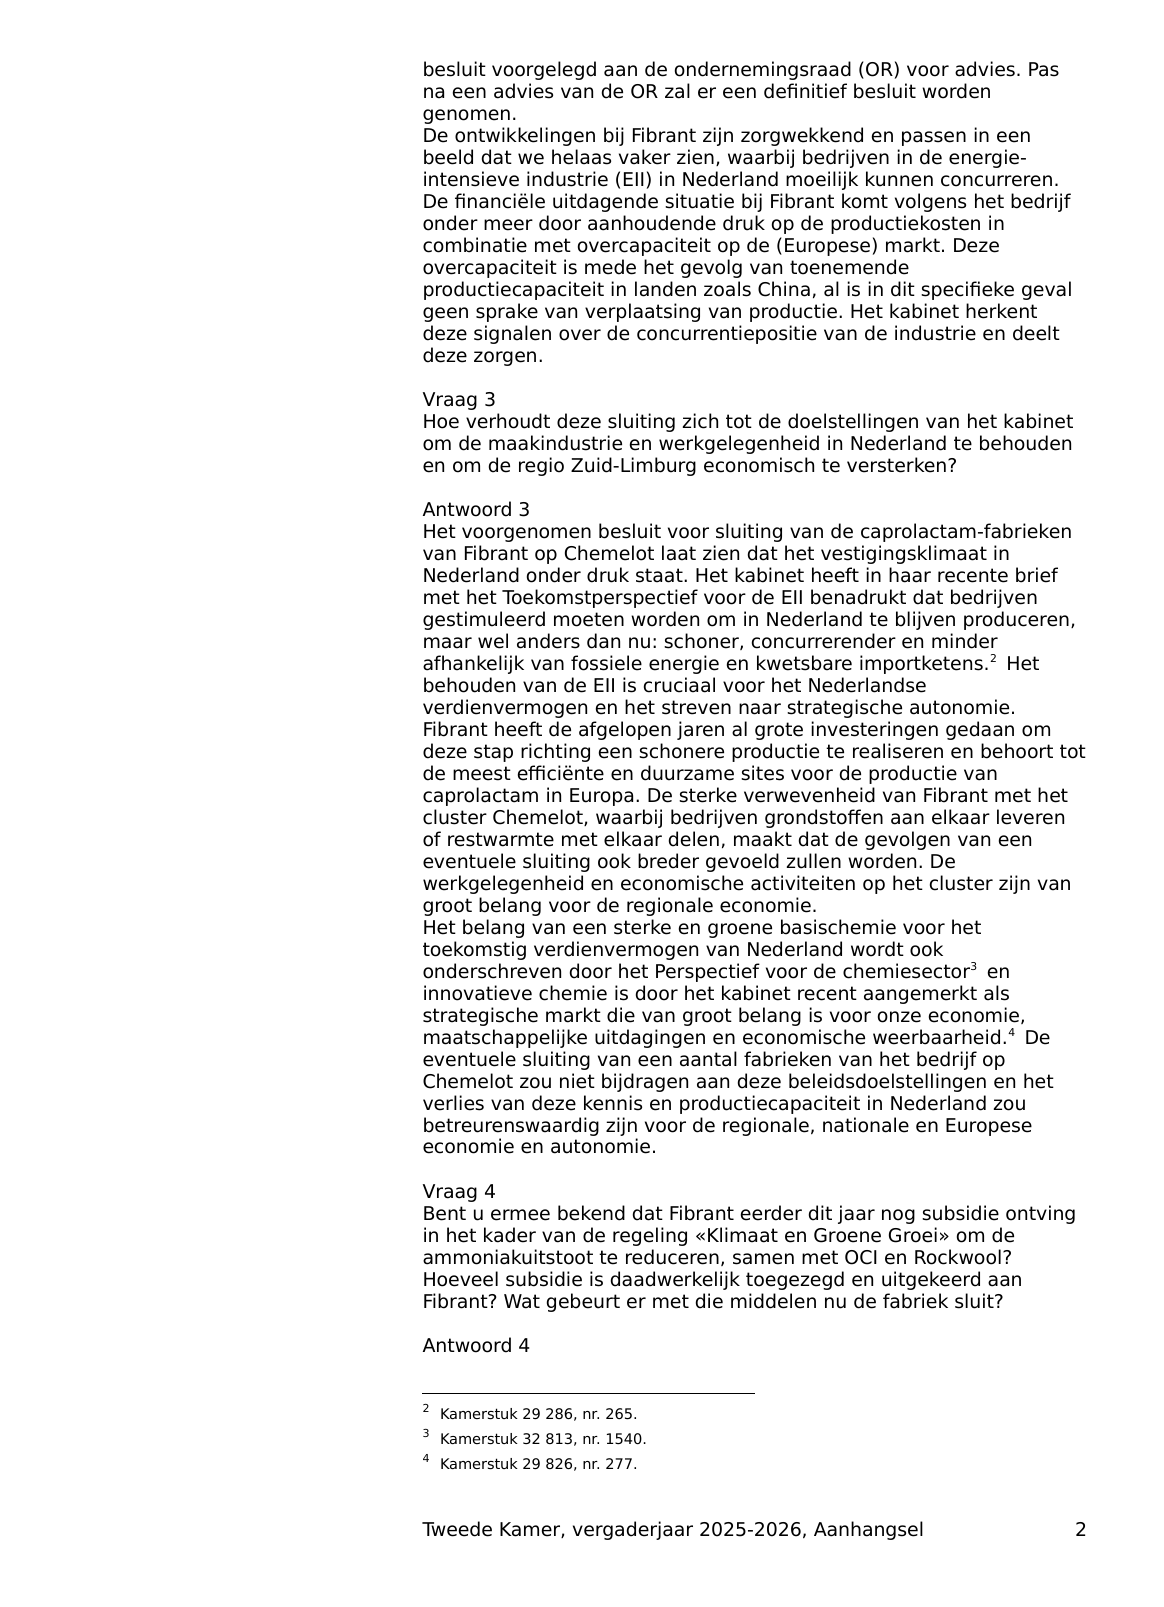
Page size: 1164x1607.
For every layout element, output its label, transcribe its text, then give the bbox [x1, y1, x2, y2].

text Het belang van een sterke en groene basischemie voor het toekomstig verdienvermogen van Nederland wordt ook onderschreven door het Perspectief voor de chemiesector en innovatieve chemie is door het kabinet recent aangemerkt als strategische markt die van groot belang is voor onze economie, maatschappelijke uitdagingen en economische weerbaarheid. De eventuele sluiting van een aantal fabrieken van het bedrijf op Chemelot zou niet bijdragen aan deze beleidsdoelstellingen en het verlies van deze kennis en productiecapaciteit in Nederland zou betreurenswaardig zijn voor de regionale, nationale en Europese economie en autonomie. [422, 917, 1087, 1158]
text Kamerstuk 29 286, nr. 265. [422, 1402, 1087, 1424]
text Kamerstuk 32 813, nr. 1540. [422, 1427, 1087, 1449]
text Vraag 3 [422, 389, 1087, 411]
text Kamerstuk 29 826, nr. 277. [422, 1452, 1087, 1474]
text Antwoord 3 [422, 499, 1087, 521]
text Hoe verhoudt deze sluiting zich tot de doelstellingen van het kabinet om de maakindustrie en werkgelegenheid in Nederland te behouden en om de regio Zuid-Limburg economisch te versterken? [422, 411, 1087, 477]
text Bent u ermee bekend dat Fibrant eerder dit jaar nog subsidie ontving in het kader van de regeling «Klimaat en Groene Groei» om de ammoniakuitstoot te reduceren, samen met OCI en Rockwool? Hoeveel subsidie is daadwerkelijk toegezegd en uitgekeerd aan Fibrant? Wat gebeurt er met die middelen nu de fabriek sluit? [422, 1203, 1087, 1312]
text Het voorgenomen besluit voor sluiting van de caprolactam-fabrieken van Fibrant op Chemelot laat zien dat het vestigingsklimaat in Nederland onder druk staat. Het kabinet heeft in haar recente brief met het Toekomstperspectief voor de EII benadrukt dat bedrijven gestimuleerd moeten worden om in Nederland te blijven produceren, maar wel anders dan nu: schoner, concurrerender en minder afhankelijk van fossiele energie en kwetsbare importketens. Het behouden van de EII is cruciaal voor het Nederlandse verdienvermogen en het streven naar strategische autonomie. Fibrant heeft de afgelopen jaren al grote investeringen gedaan om deze stap richting een schonere productie te realiseren en behoort tot de meest efficiënte en duurzame sites voor de productie van caprolactam in Europa. De sterke verwevenheid van Fibrant met het cluster Chemelot, waarbij bedrijven grondstoffen aan elkaar leveren of restwarmte met elkaar delen, maakt dat de gevolgen van een eventuele sluiting ook breder gevoeld zullen worden. De werkgelegenheid en economische activiteiten op het cluster zijn van groot belang voor de regionale economie. [422, 521, 1087, 917]
text Antwoord 4 [422, 1335, 1087, 1357]
text besluit voorgelegd aan de ondernemingsraad (OR) voor advies. Pas na een advies van de OR zal er een definitief besluit worden genomen. [422, 59, 1087, 125]
text De ontwikkelingen bij Fibrant zijn zorgwekkend en passen in een beeld dat we helaas vaker zien, waarbij bedrijven in de energie-intensieve industrie (EII) in Nederland moeilijk kunnen concurreren. De financiële uitdagende situatie bij Fibrant komt volgens het bedrijf onder meer door aanhoudende druk op de productiekosten in combinatie met overcapaciteit op de (Europese) markt. Deze overcapaciteit is mede het gevolg van toenemende productiecapaciteit in landen zoals China, al is in dit specifieke geval geen sprake van verplaatsing van productie. Het kabinet herkent deze signalen over de concurrentiepositie van de industrie en deelt deze zorgen. [422, 125, 1087, 367]
text Vraag 4 [422, 1181, 1087, 1203]
